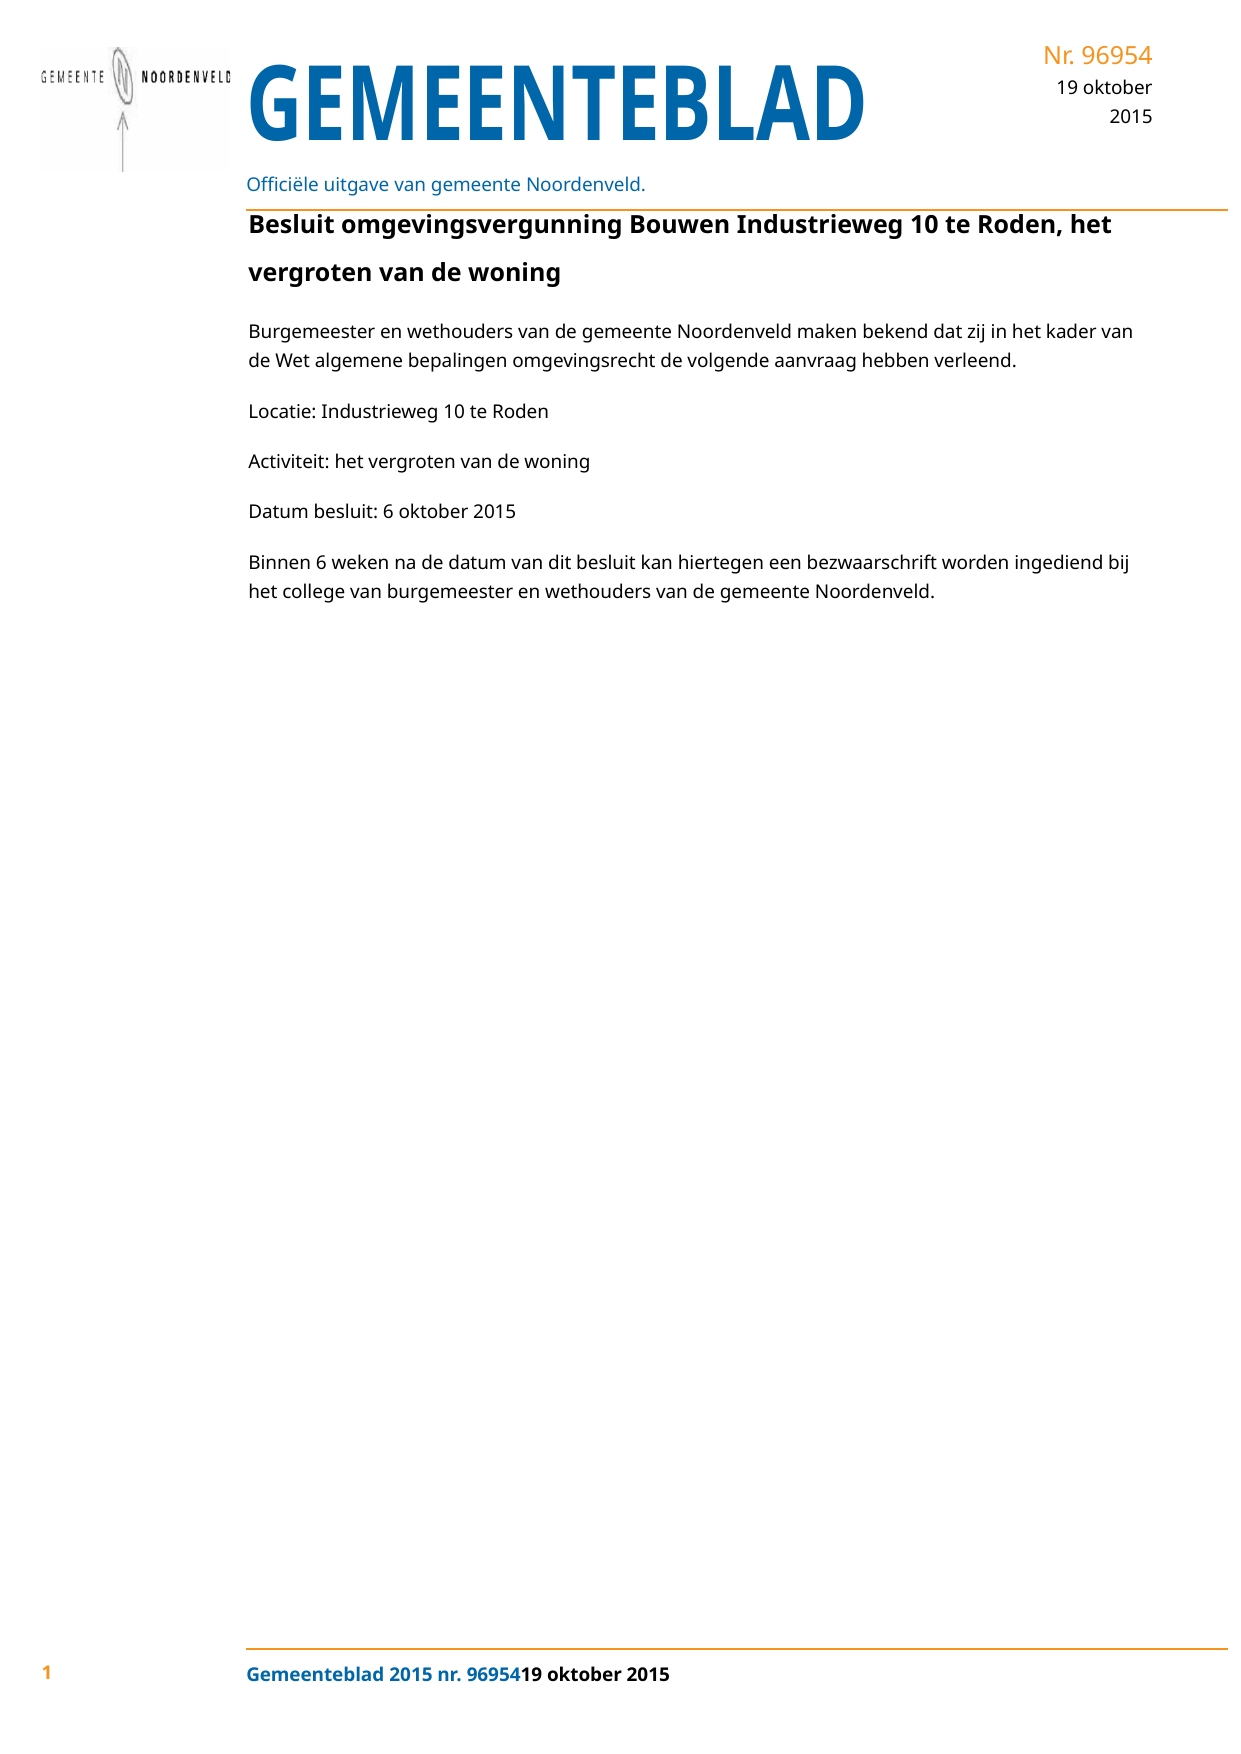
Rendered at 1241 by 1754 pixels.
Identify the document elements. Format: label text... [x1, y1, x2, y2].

text Locatie: Industrieweg 10 te Roden [248, 398, 1152, 424]
text Burgemeester en wethouders van de gemeente Noordenveld maken bekend dat zij in het kader van de Wet algemene bepalingen omgevingsrecht de volgende aanvraag hebben verleend. [248, 318, 1152, 373]
text Activiteit: het vergroten van de woning [248, 448, 1152, 474]
picture [41, 47, 231, 172]
text Besluit omgevingsvergunning Bouwen Industrieweg 10 te Roden, het vergroten van de woning [248, 211, 1152, 288]
text Binnen 6 weken na de datum van dit besluit kan hiertegen een bezwaarschrift worden ingediend bij het college van burgemeester en wethouders van de gemeente Noordenveld. [248, 549, 1152, 604]
text Datum besluit: 6 oktober 2015 [248, 499, 1152, 524]
